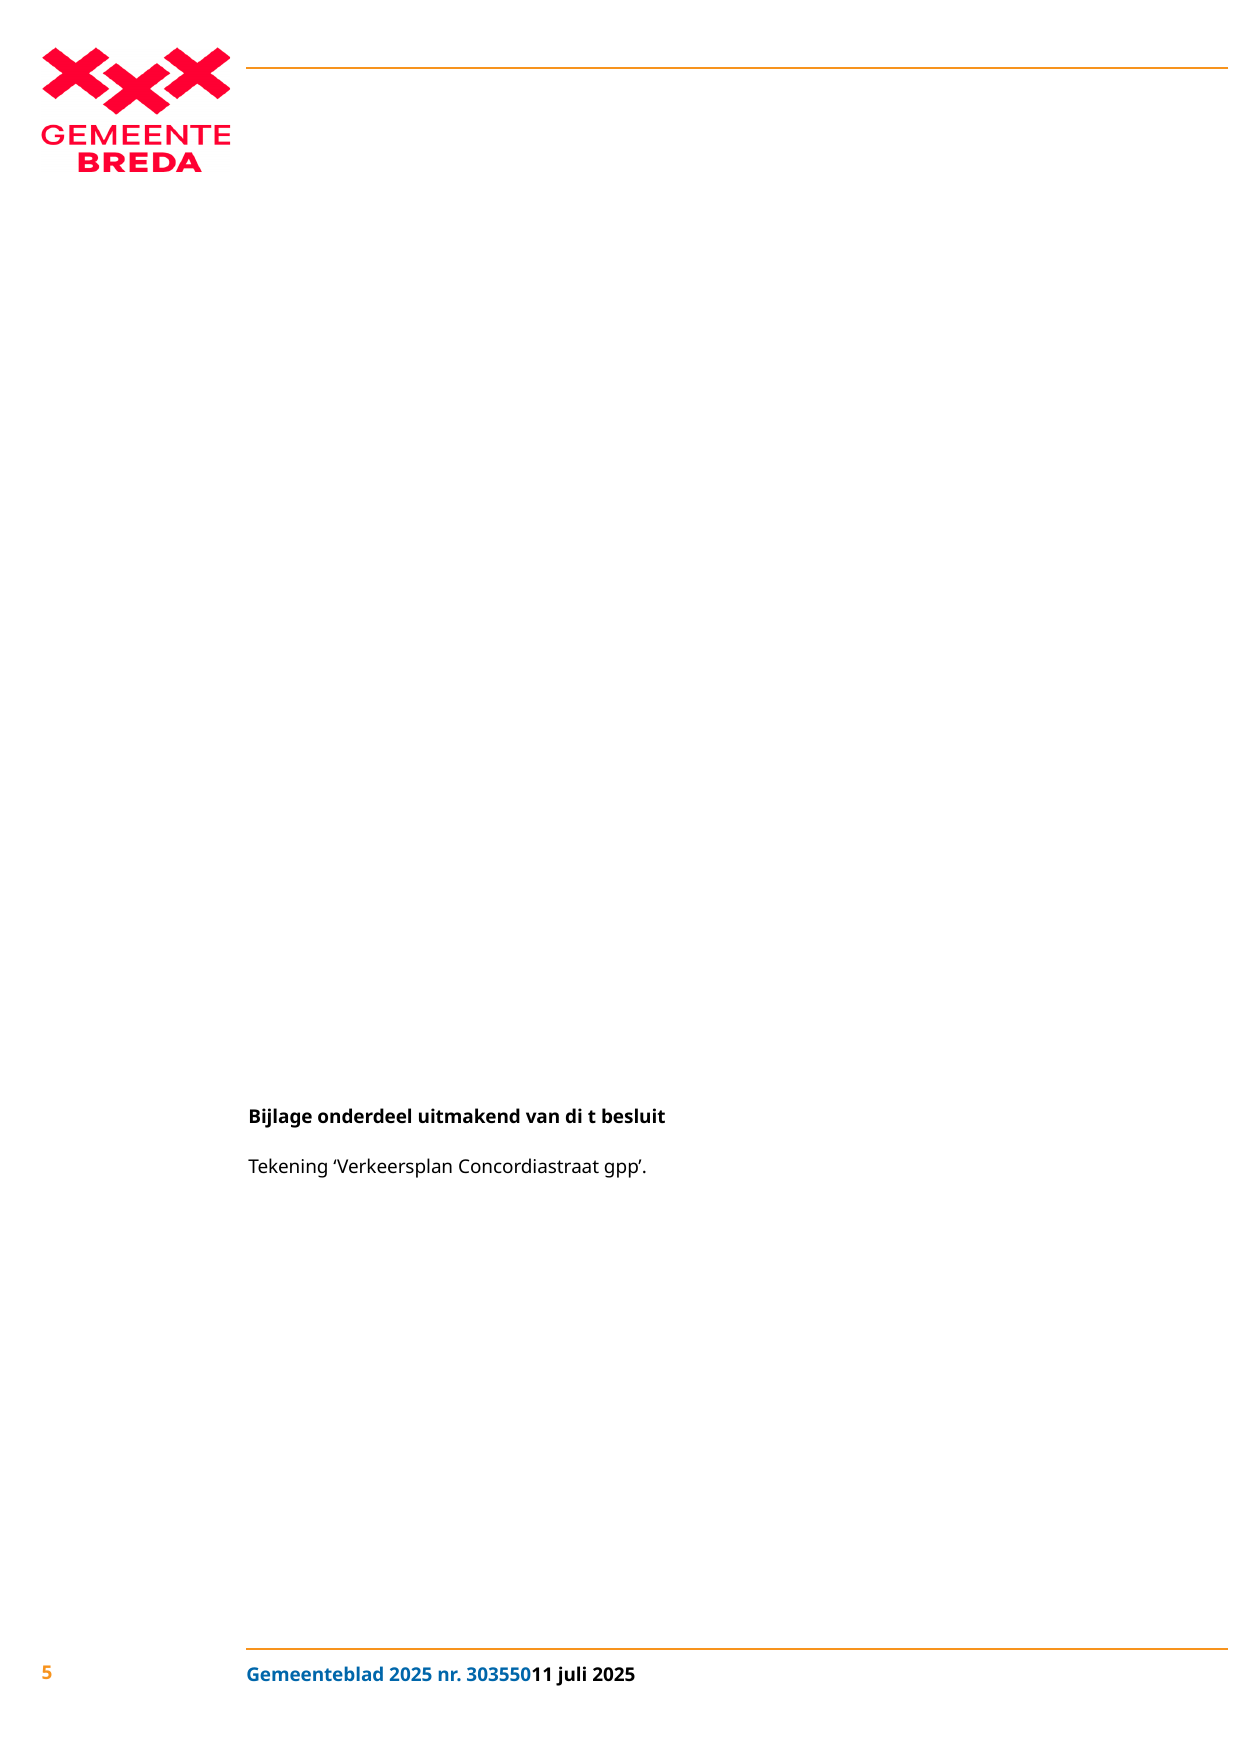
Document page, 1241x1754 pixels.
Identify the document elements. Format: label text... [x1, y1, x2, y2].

picture [41, 47, 231, 172]
text Bijlage onderdeel uitmakend van di t besluit [248, 1103, 1152, 1129]
text Tekening ‘Verkeersplan Concordiastraat gpp’. [248, 1153, 1152, 1179]
